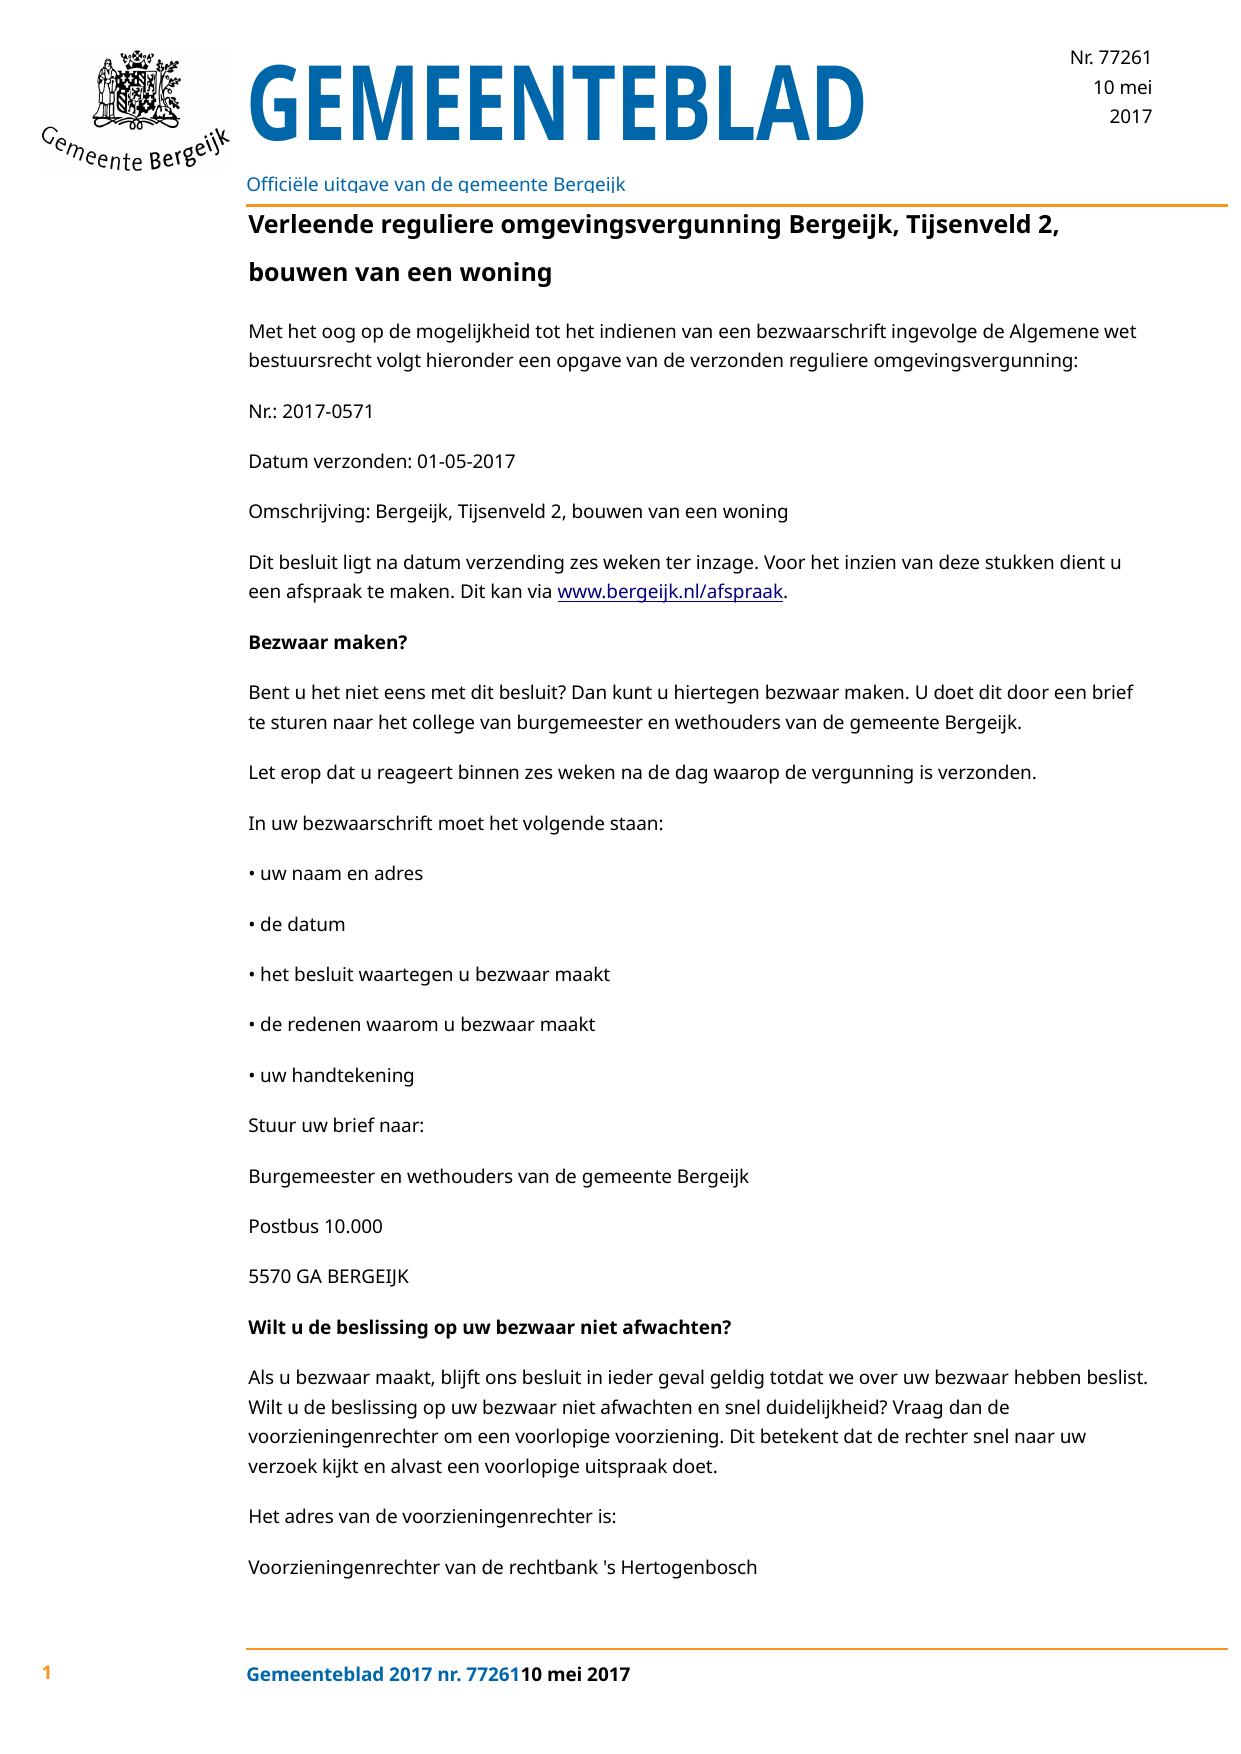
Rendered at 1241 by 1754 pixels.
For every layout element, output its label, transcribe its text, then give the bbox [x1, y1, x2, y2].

text Als u bezwaar maakt, blijft ons besluit in ieder geval geldig totdat we over uw bezwaar hebben beslist. Wilt u de beslissing op uw bezwaar niet afwachten en snel duidelijkheid? Vraag dan de voorzieningenrechter om een voorlopige voorziening. Dit betekent dat de rechter snel naar uw verzoek kijkt en alvast een voorlopige uitspraak doet. [248, 1364, 1152, 1479]
text Dit besluit ligt na datum verzending zes weken ter inzage. Voor het inzien van deze stukken dient u een afspraak te maken. Dit kan via www.bergeijk.nl/afspraak. [248, 549, 1152, 604]
text Bent u het niet eens met dit besluit? Dan kunt u hiertegen bezwaar maken. U doet dit door een brief te sturen naar het college van burgemeester en wethouders van de gemeente Bergeijk. [248, 679, 1152, 735]
text Datum verzonden: 01-05-2017 [248, 448, 1152, 474]
text • de redenen waarom u bezwaar maakt [248, 1012, 1152, 1037]
text Het adres van de voorzieningenrechter is: [248, 1504, 1152, 1529]
text • de datum [248, 911, 1152, 937]
text Let erop dat u reageert binnen zes weken na de dag waarop de vergunning is verzonden. [248, 759, 1152, 785]
text • het besluit waartegen u bezwaar maakt [248, 961, 1152, 987]
text Stuur uw brief naar: [248, 1112, 1152, 1138]
text • uw naam en adres [248, 860, 1152, 886]
text In uw bezwaarschrift moet het volgende staan: [248, 810, 1152, 836]
text 5570 GA BERGEIJK [248, 1264, 1152, 1289]
text Postbus 10.000 [248, 1213, 1152, 1239]
picture [41, 47, 231, 172]
text Voorzieningenrechter van de rechtbank 's Hertogenbosch [248, 1554, 1152, 1580]
text Wilt u de beslissing op uw bezwaar niet afwachten? [248, 1314, 1152, 1340]
text Bezwaar maken? [248, 629, 1152, 655]
text Omschrijving: Bergeijk, Tijsenveld 2, bouwen van een woning [248, 499, 1152, 524]
text Met het oog op de mogelijkheid tot het indienen van een bezwaarschrift ingevolge de Algemene wet bestuursrecht volgt hieronder een opgave van de verzonden reguliere omgevingsvergunning: [248, 318, 1152, 373]
text • uw handtekening [248, 1062, 1152, 1088]
text Nr.: 2017-0571 [248, 398, 1152, 424]
text Verleende reguliere omgevingsvergunning Bergeijk, Tijsenveld 2, bouwen van een woning [248, 207, 1152, 288]
text Burgemeester en wethouders van de gemeente Bergeijk [248, 1163, 1152, 1189]
